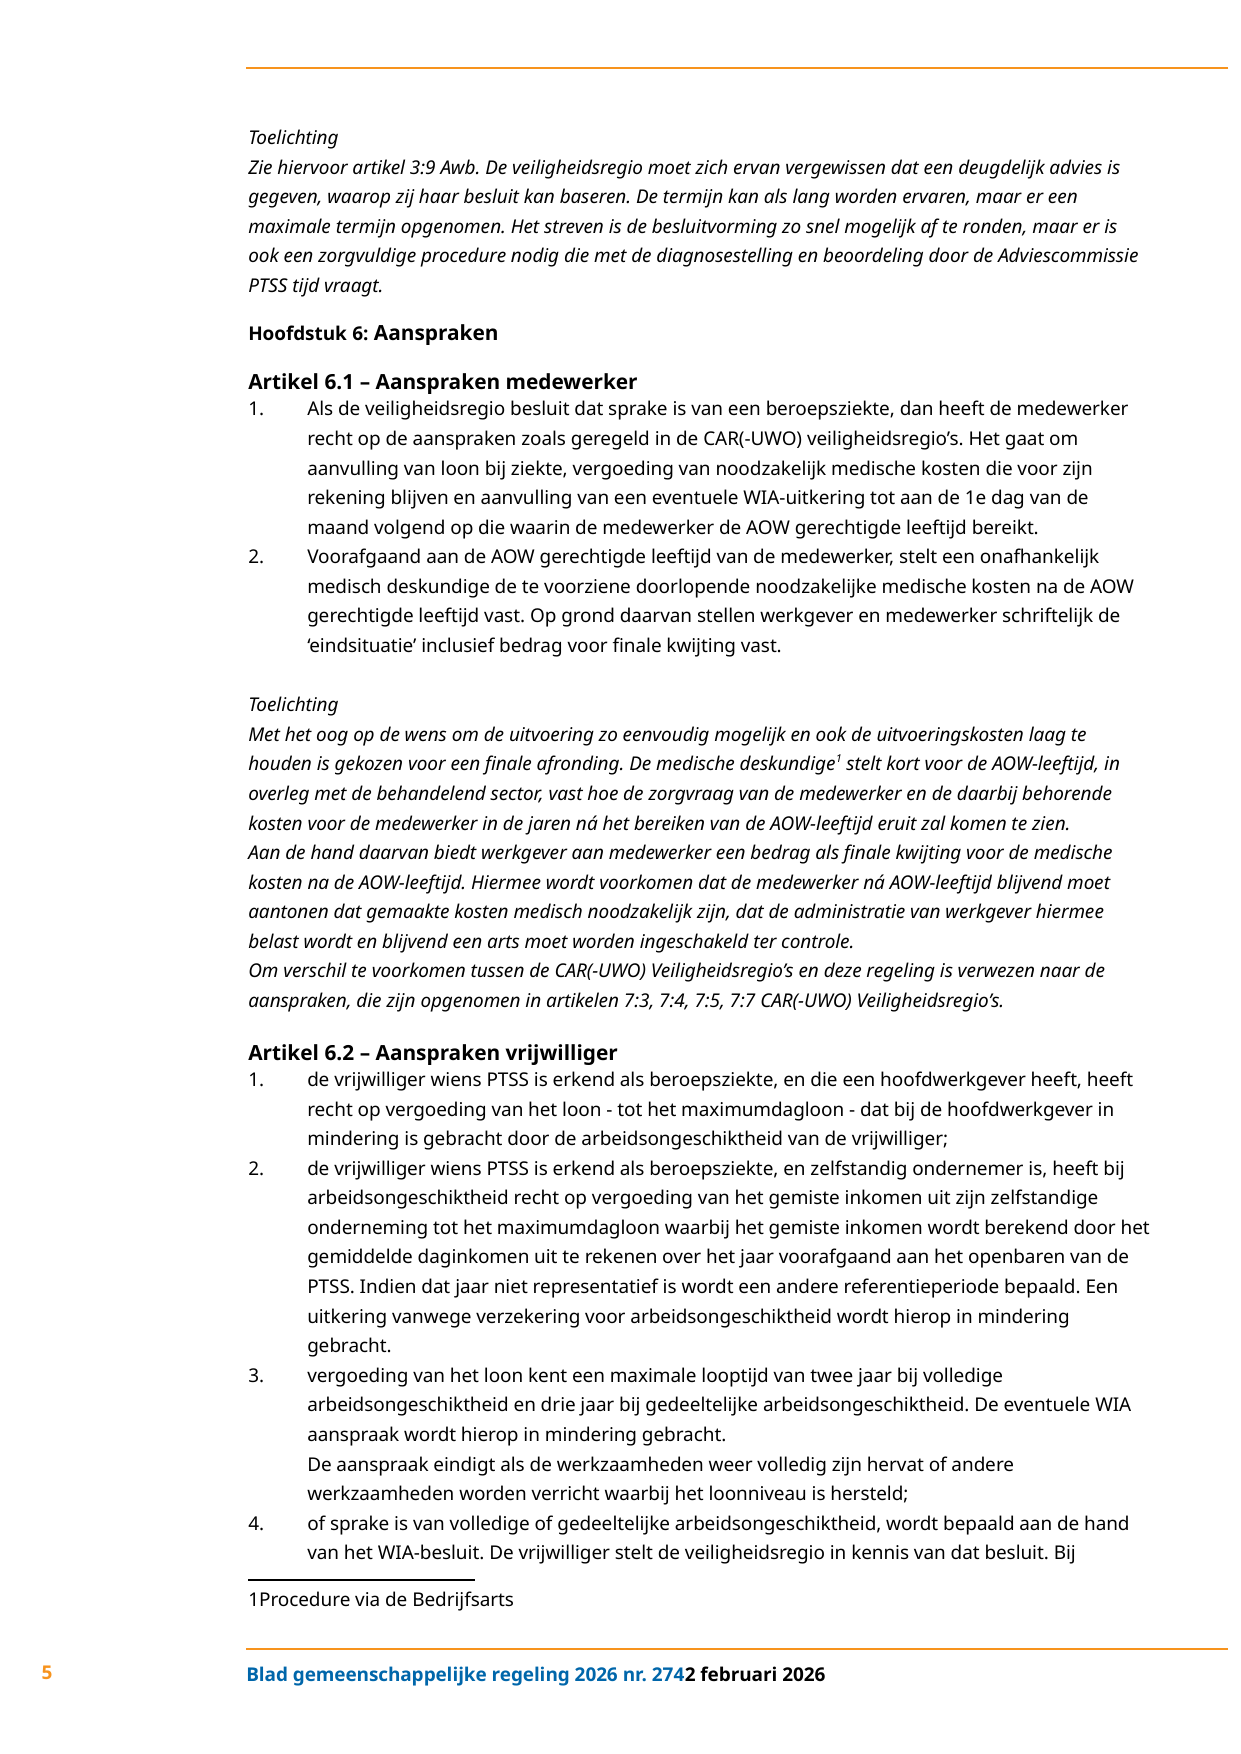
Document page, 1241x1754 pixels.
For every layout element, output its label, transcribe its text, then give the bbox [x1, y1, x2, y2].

text Artikel 6.1 – Aanspraken medewerker [248, 367, 1152, 396]
text Aan de hand daarvan biedt werkgever aan medewerker een bedrag als finale kwijting voor de medische kosten na de AOW-leeftijd. Hiermee wordt voorkomen dat de medewerker ná AOW-leeftijd blijvend moet aantonen dat gemaakte kosten medisch noodzakelijk zijn, dat de administratie van werkgever hiermee belast wordt en blijvend een arts moet worden ingeschakeld ter controle. [248, 839, 1152, 954]
text Zie hiervoor artikel 3:9 Awb. De veiligheidsregio moet zich ervan vergewissen dat een deugdelijk advies is gegeven, waarop zij haar besluit kan baseren. De termijn kan als lang worden ervaren, maar er een maximale termijn opgenomen. Het streven is de besluitvorming zo snel mogelijk af te ronden, maar er is ook een zorgvuldige procedure nodig die met de diagnosestelling en beoordeling door de Adviescommissie PTSS tijd vraagt. [248, 154, 1152, 298]
list de vrijwilliger wiens PTSS is erkend als beroepsziekte, en zelfstandig ondernemer is, heeft bij arbeidsongeschiktheid recht op vergoeding van het gemiste inkomen uit zijn zelfstandige onderneming tot het maximumdagloon waarbij het gemiste inkomen wordt berekend door het gemiddelde daginkomen uit te rekenen over het jaar voorafgaand aan het openbaren van de PTSS. Indien dat jaar niet representatief is wordt een andere referentieperiode bepaald. Een uitkering vanwege verzekering voor arbeidsongeschiktheid wordt hierop in mindering gebracht. [248, 1155, 1152, 1358]
list vergoeding van het loon kent een maximale looptijd van twee jaar bij volledige arbeidsongeschiktheid en drie jaar bij gedeeltelijke arbeidsongeschiktheid. De eventuele WIA aanspraak wordt hierop in mindering gebracht. [248, 1362, 1152, 1447]
list Voorafgaand aan de AOW gerechtigde leeftijd van de medewerker, stelt een onafhankelijk medisch deskundige de te voorziene doorlopende noodzakelijke medische kosten na de AOW gerechtigde leeftijd vast. Op grond daarvan stellen werkgever en medewerker schriftelijk de ‘eindsituatie’ inclusief bedrag voor finale kwijting vast. [248, 543, 1152, 658]
list of sprake is van volledige of gedeeltelijke arbeidsongeschiktheid, wordt bepaald aan de hand van het WIA-besluit. De vrijwilliger stelt de veiligheidsregio in kennis van dat besluit. Bij [248, 1510, 1152, 1565]
text Hoofdstuk 6: Aanspraken [248, 318, 1152, 346]
list De aanspraak eindigt als de werkzaamheden weer volledig zijn hervat of andere werkzaamheden worden verricht waarbij het loonniveau is hersteld; [248, 1451, 1152, 1506]
list Als de veiligheidsregio besluit dat sprake is van een beroepsziekte, dan heeft de medewerker recht op de aanspraken zoals geregeld in de CAR(-UWO) veiligheidsregio’s. Het gaat om aanvulling van loon bij ziekte, vergoeding van noodzakelijk medische kosten die voor zijn rekening blijven en aanvulling van een eventuele WIA-uitkering tot aan de 1e dag van de maand volgend op die waarin de medewerker de AOW gerechtigde leeftijd bereikt. [248, 396, 1152, 540]
picture [41, 47, 231, 172]
text Toelichting [248, 124, 1152, 150]
list de vrijwilliger wiens PTSS is erkend als beroepsziekte, en die een hoofdwerkgever heeft, heeft recht op vergoeding van het loon - tot het maximumdagloon - dat bij de hoofdwerkgever in mindering is gebracht door de arbeidsongeschiktheid van de vrijwilliger; [248, 1066, 1152, 1151]
text Met het oog op de wens om de uitvoering zo eenvoudig mogelijk en ook de uitvoeringskosten laag te houden is gekozen voor een finale afronding. De medische deskundige stelt kort voor de AOW-leeftijd, in overleg met de behandelend sector, vast hoe de zorgvraag van de medewerker en de daarbij behorende kosten voor de medewerker in de jaren ná het bereiken van de AOW-leeftijd eruit zal komen te zien. [248, 721, 1152, 836]
text Toelichting [248, 691, 1152, 717]
text Procedure via de Bedrijfsarts [248, 1586, 1152, 1612]
text Om verschil te voorkomen tussen de CAR(-UWO) Veiligheidsregio’s en deze regeling is verwezen naar de aanspraken, die zijn opgenomen in artikelen 7:3, 7:4, 7:5, 7:7 CAR(-UWO) Veiligheidsregio’s. [248, 958, 1152, 1013]
text Artikel 6.2 – Aanspraken vrijwilliger [248, 1038, 1152, 1066]
